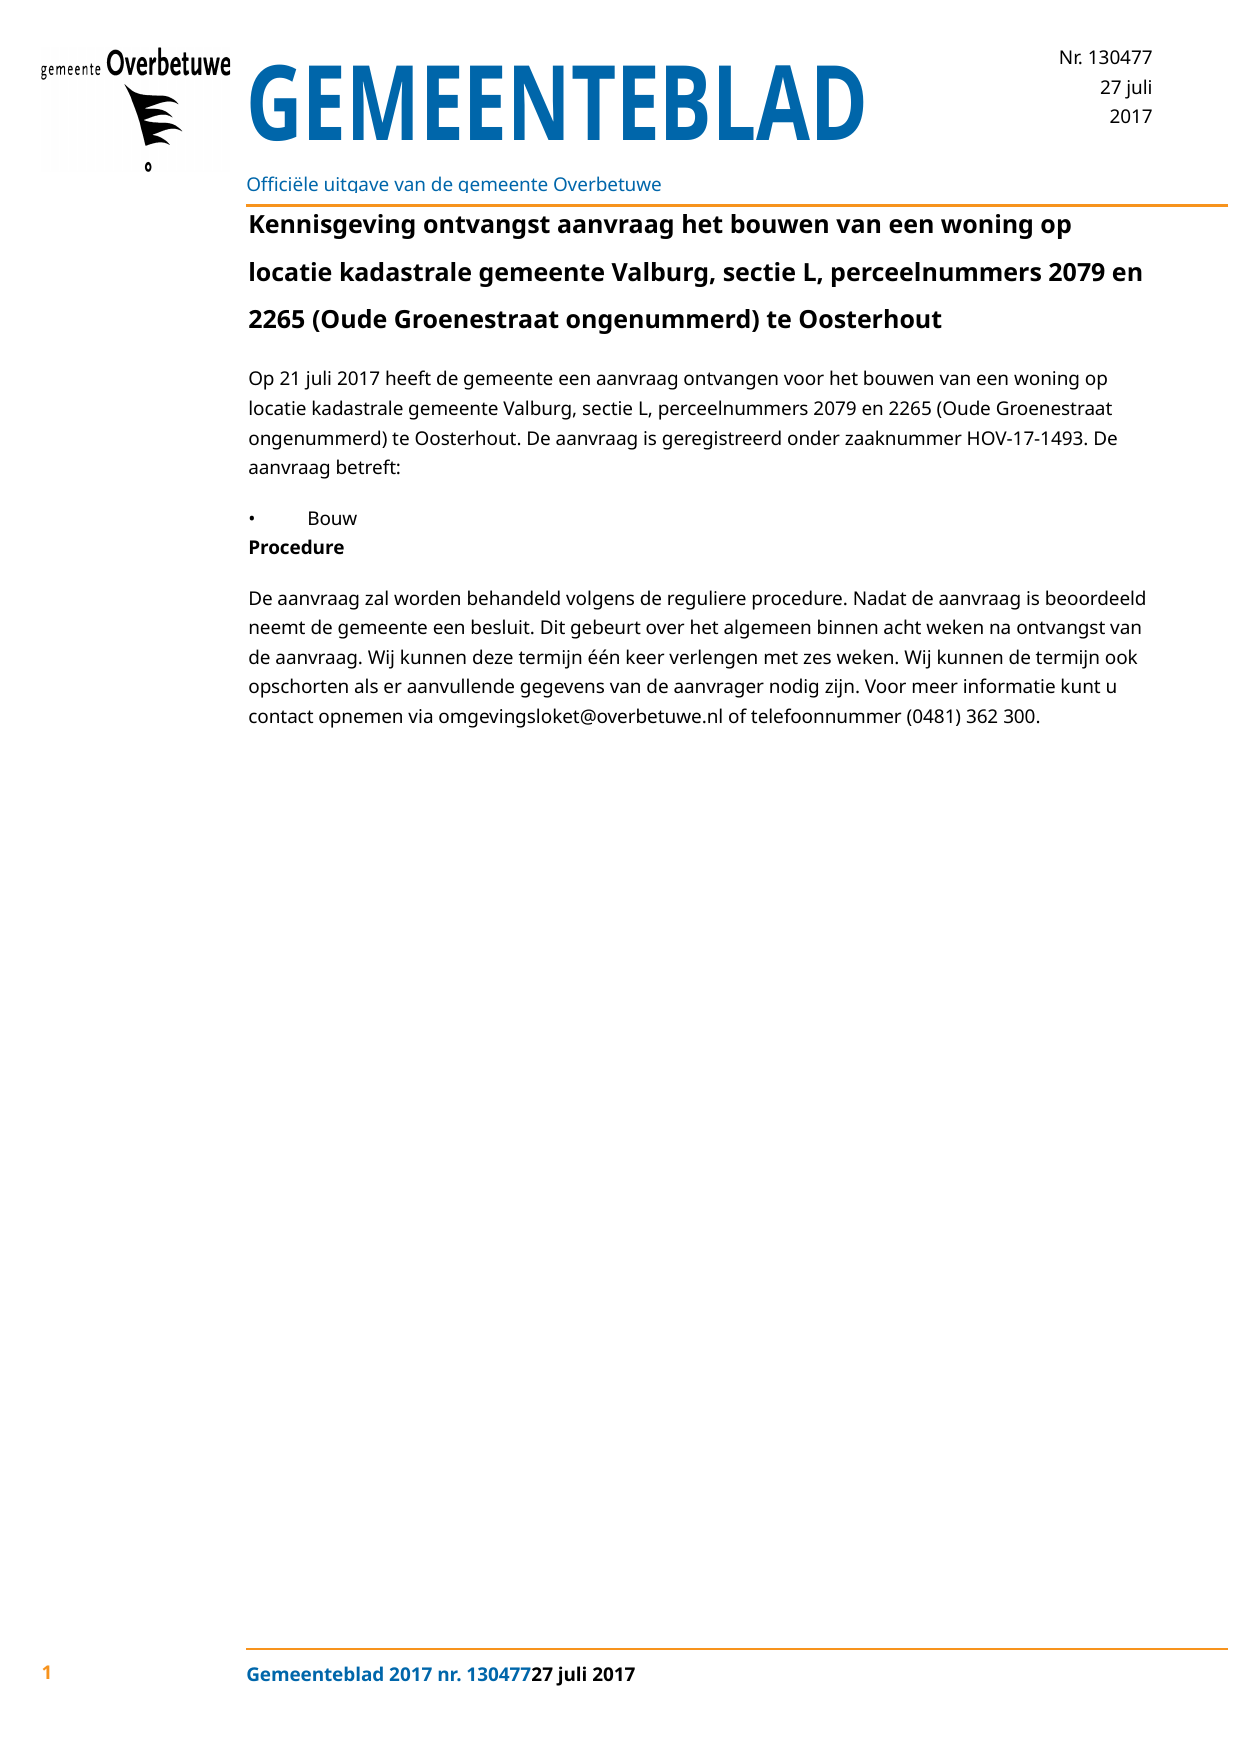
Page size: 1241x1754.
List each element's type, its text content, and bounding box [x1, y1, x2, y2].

text Kennisgeving ontvangst aanvraag het bouwen van een woning op locatie kadastrale gemeente Valburg, sectie L, perceelnummers 2079 en 2265 (Oude Groenestraat ongenummerd) te Oosterhout [248, 207, 1152, 336]
list Bouw [248, 505, 1152, 530]
text Procedure [248, 534, 1152, 560]
text De aanvraag zal worden behandeld volgens de reguliere procedure. Nadat de aanvraag is beoordeeld neemt de gemeente een besluit. Dit gebeurt over het algemeen binnen acht weken na ontvangst van de aanvraag. Wij kunnen deze termijn één keer verlengen met zes weken. Wij kunnen de termijn ook opschorten als er aanvullende gegevens van de aanvrager nodig zijn. Voor meer informatie kunt u contact opnemen via omgevingsloket@overbetuwe.nl of telefoonnummer (0481) 362 300. [248, 585, 1152, 729]
picture [41, 47, 231, 172]
text Op 21 juli 2017 heeft de gemeente een aanvraag ontvangen voor het bouwen van een woning op locatie kadastrale gemeente Valburg, sectie L, perceelnummers 2079 en 2265 (Oude Groenestraat ongenummerd) te Oosterhout. De aanvraag is geregistreerd onder zaaknummer HOV-17-1493. De aanvraag betreft: [248, 366, 1152, 480]
